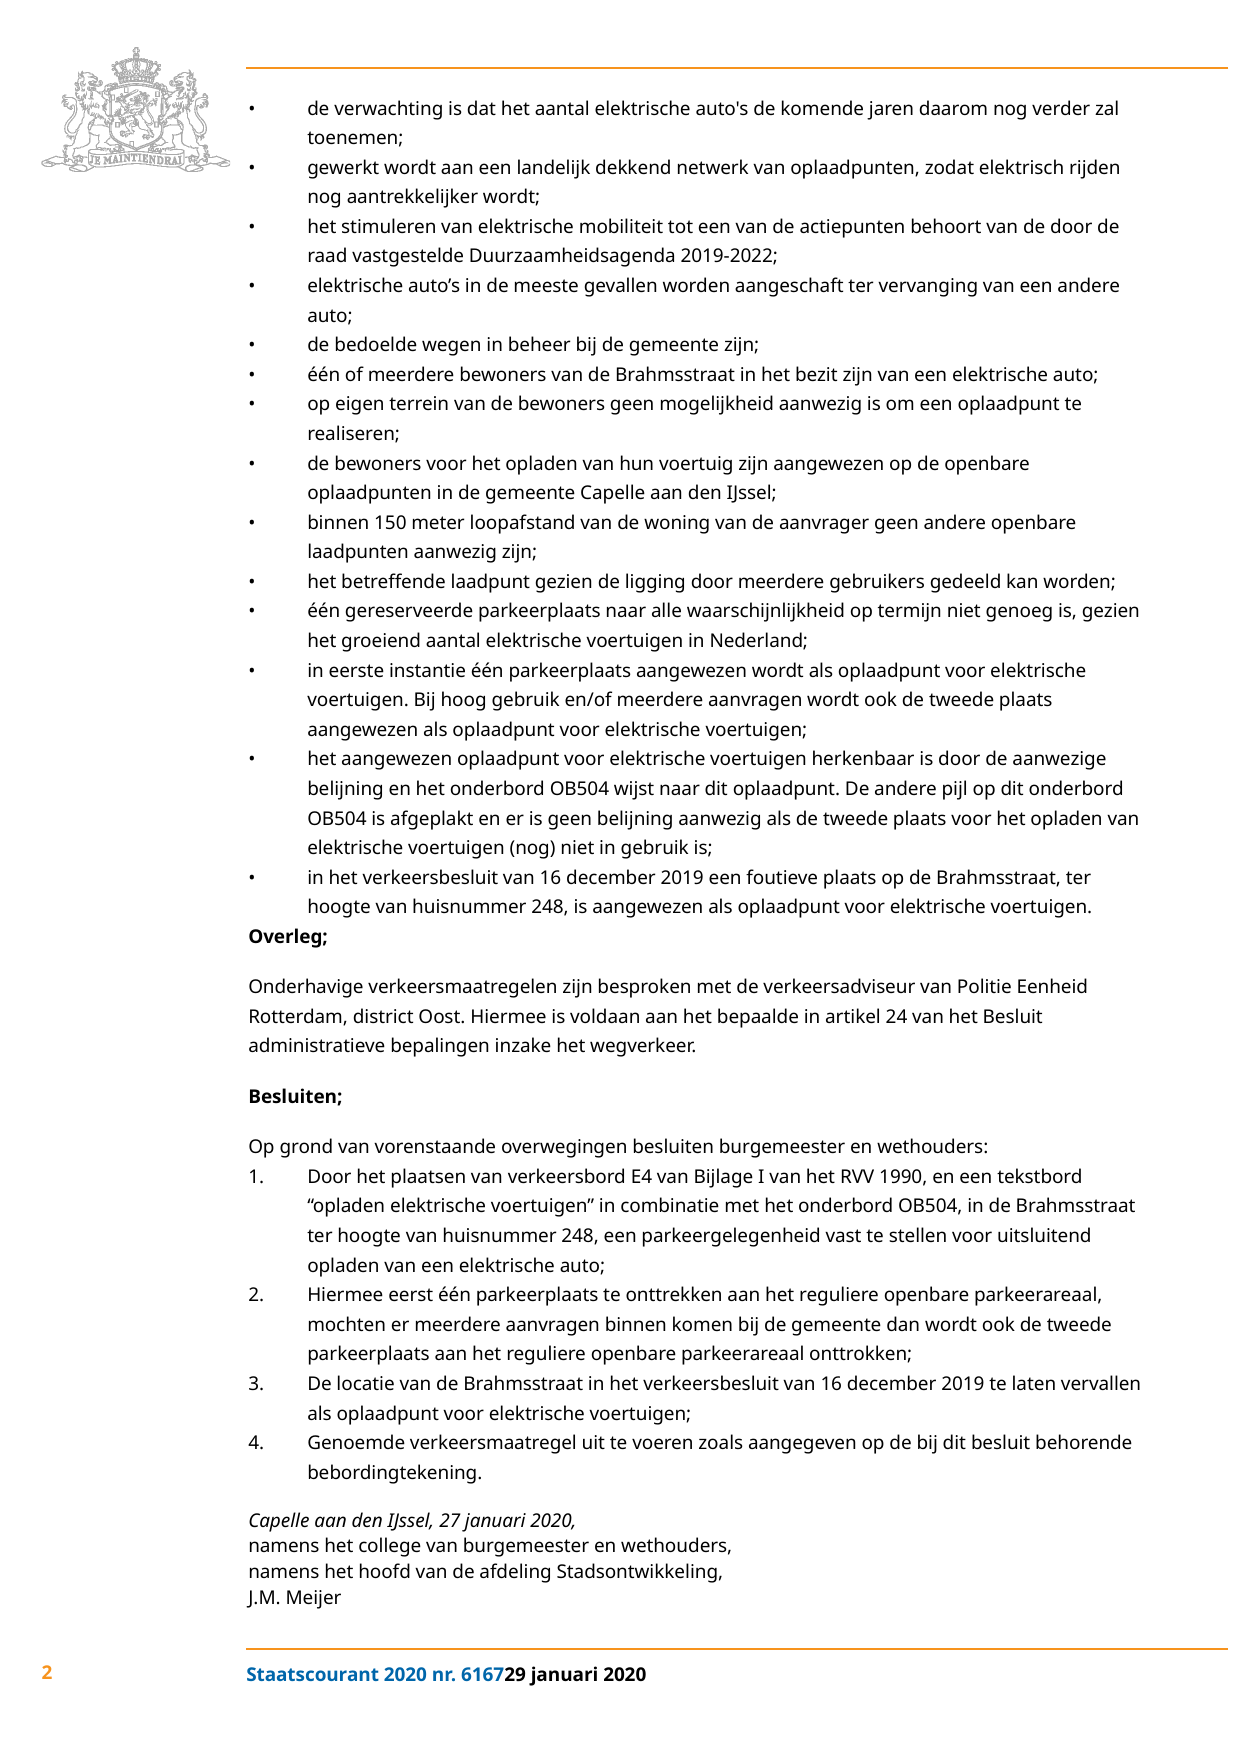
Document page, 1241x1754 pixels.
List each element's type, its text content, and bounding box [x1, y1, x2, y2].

list gewerkt wordt aan een landelijk dekkend netwerk van oplaadpunten, zodat elektrisch rijden nog aantrekkelijker wordt; [248, 154, 1152, 209]
list één of meerdere bewoners van de Brahmsstraat in het bezit zijn van een elektrische auto; [248, 361, 1152, 387]
list de bewoners voor het opladen van hun voertuig zijn aangewezen op de openbare oplaadpunten in de gemeente Capelle aan den IJssel; [248, 450, 1152, 505]
text Op grond van vorenstaande overwegingen besluiten burgemeester en wethouders: [248, 1133, 1152, 1159]
text namens het hoofd van de afdeling Stadsontwikkeling, [248, 1558, 1152, 1584]
text Onderhavige verkeersmaatregelen zijn besproken met de verkeersadviseur van Politie Eenheid Rotterdam, district Oost. Hiermee is voldaan aan het bepaalde in artikel 24 van het Besluit administratieve bepalingen inzake het wegverkeer. [248, 973, 1152, 1058]
text J.M. Meijer [248, 1584, 1152, 1610]
list De locatie van de Brahmsstraat in het verkeersbesluit van 16 december 2019 te laten vervallen als oplaadpunt voor elektrische voertuigen; [248, 1370, 1152, 1426]
list binnen 150 meter loopafstand van de woning van de aanvrager geen andere openbare laadpunten aanwezig zijn; [248, 509, 1152, 564]
list in eerste instantie één parkeerplaats aangewezen wordt als oplaadpunt voor elektrische voertuigen. Bij hoog gebruik en/of meerdere aanvragen wordt ook de tweede plaats aangewezen als oplaadpunt voor elektrische voertuigen; [248, 657, 1152, 742]
list Hiermee eerst één parkeerplaats te onttrekken aan het reguliere openbare parkeerareaal, mochten er meerdere aanvragen binnen komen bij de gemeente dan wordt ook de tweede parkeerplaats aan het reguliere openbare parkeerareaal onttrokken; [248, 1281, 1152, 1366]
list het betreffende laadpunt gezien de ligging door meerdere gebruikers gedeeld kan worden; [248, 568, 1152, 594]
list één gereserveerde parkeerplaats naar alle waarschijnlijkheid op termijn niet genoeg is, gezien het groeiend aantal elektrische voertuigen in Nederland; [248, 598, 1152, 653]
list het stimuleren van elektrische mobiliteit tot een van de actiepunten behoort van de door de raad vastgestelde Duurzaamheidsagenda 2019-2022; [248, 213, 1152, 268]
list de bedoelde wegen in beheer bij de gemeente zijn; [248, 331, 1152, 357]
text Overleg; [248, 923, 1152, 949]
text Besluiten; [248, 1083, 1152, 1109]
list het aangewezen oplaadpunt voor elektrische voertuigen herkenbaar is door de aanwezige belijning en het onderbord OB504 wijst naar dit oplaadpunt. De andere pijl op dit onderbord OB504 is afgeplakt en er is geen belijning aanwezig als de tweede plaats voor het opladen van elektrische voertuigen (nog) niet in gebruik is; [248, 746, 1152, 860]
text namens het college van burgemeester en wethouders, [248, 1532, 1152, 1558]
list elektrische auto’s in de meeste gevallen worden aangeschaft ter vervanging van een andere auto; [248, 272, 1152, 328]
list op eigen terrein van de bewoners geen mogelijkheid aanwezig is om een oplaadpunt te realiseren; [248, 391, 1152, 446]
list Genoemde verkeersmaatregel uit te voeren zoals aangegeven op de bij dit besluit behorende bebordingtekening. [248, 1429, 1152, 1485]
list de verwachting is dat het aantal elektrische auto's de komende jaren daarom nog verder zal toenemen; [248, 95, 1152, 150]
list in het verkeersbesluit van 16 december 2019 een foutieve plaats op de Brahmsstraat, ter hoogte van huisnummer 248, is aangewezen als oplaadpunt voor elektrische voertuigen. [248, 864, 1152, 919]
picture [41, 47, 231, 172]
list Door het plaatsen van verkeersbord E4 van Bijlage I van het RVV 1990, en een tekstbord “opladen elektrische voertuigen” in combinatie met het onderbord OB504, in de Brahmsstraat ter hoogte van huisnummer 248, een parkeergelegenheid vast te stellen voor uitsluitend opladen van een elektrische auto; [248, 1163, 1152, 1278]
text Capelle aan den IJssel, 27 januari 2020, [248, 1507, 1152, 1532]
